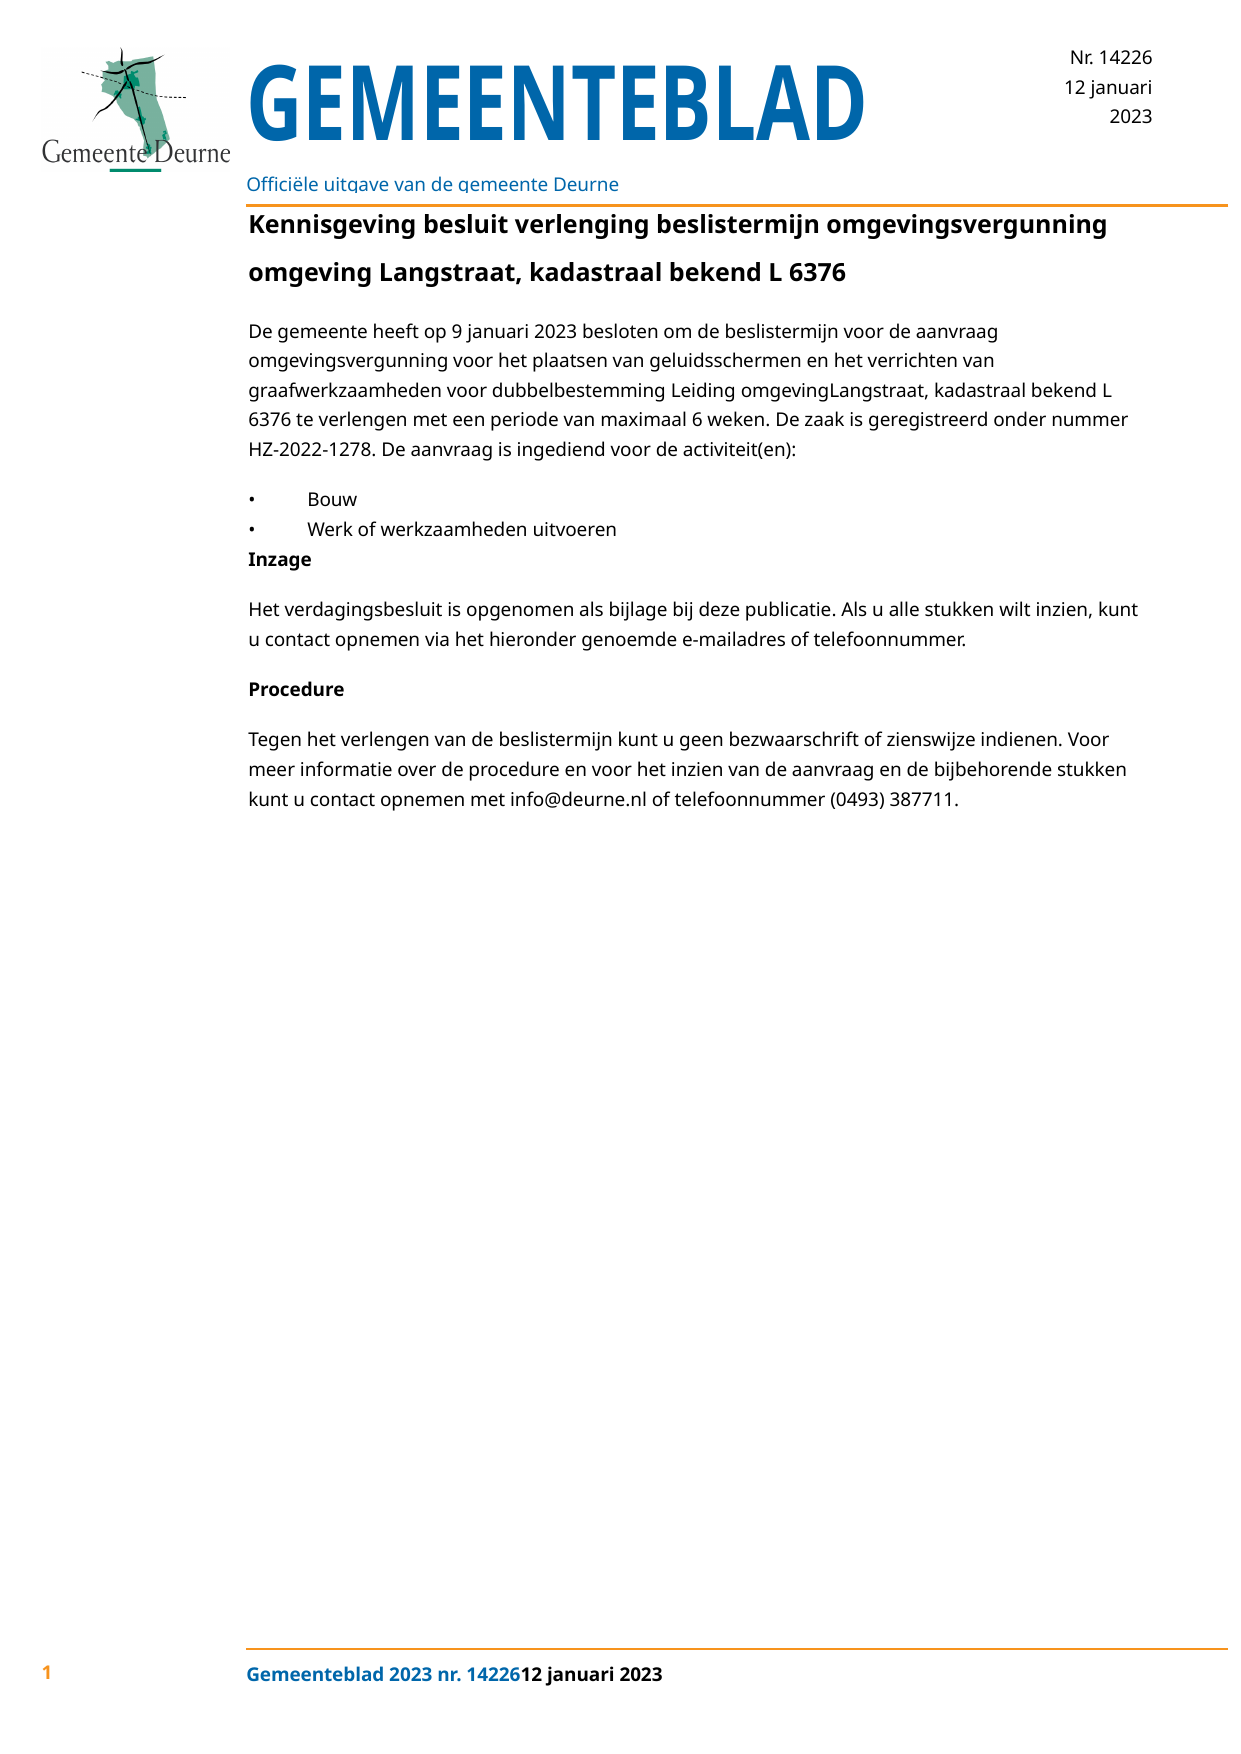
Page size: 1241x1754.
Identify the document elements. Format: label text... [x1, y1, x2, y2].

text Het verdagingsbesluit is opgenomen als bijlage bij deze publicatie. Als u alle stukken wilt inzien, kunt u contact opnemen via het hieronder genoemde e-mailadres of telefoonnummer. [248, 596, 1152, 652]
picture [41, 47, 231, 172]
list Bouw [248, 487, 1152, 512]
text Inzage [248, 546, 1152, 572]
text Tegen het verlengen van de beslistermijn kunt u geen bezwaarschrift of zienswijze indienen. Voor meer informatie over de procedure en voor het inzien van de aanvraag en de bijbehorende stukken kunt u contact opnemen met info@deurne.nl of telefoonnummer (0493) 387711. [248, 727, 1152, 812]
text Kennisgeving besluit verlenging beslistermijn omgevingsvergunning omgeving Langstraat, kadastraal bekend L 6376 [248, 207, 1152, 288]
list Werk of werkzaamheden uitvoeren [248, 516, 1152, 542]
text Procedure [248, 676, 1152, 702]
text De gemeente heeft op 9 januari 2023 besloten om de beslistermijn voor de aanvraag omgevingsvergunning voor het plaatsen van geluidsschermen en het verrichten van graafwerkzaamheden voor dubbelbestemming Leiding omgevingLangstraat, kadastraal bekend L 6376 te verlengen met een periode van maximaal 6 weken. De zaak is geregistreerd onder nummer HZ-2022-1278. De aanvraag is ingediend voor de activiteit(en): [248, 318, 1152, 462]
